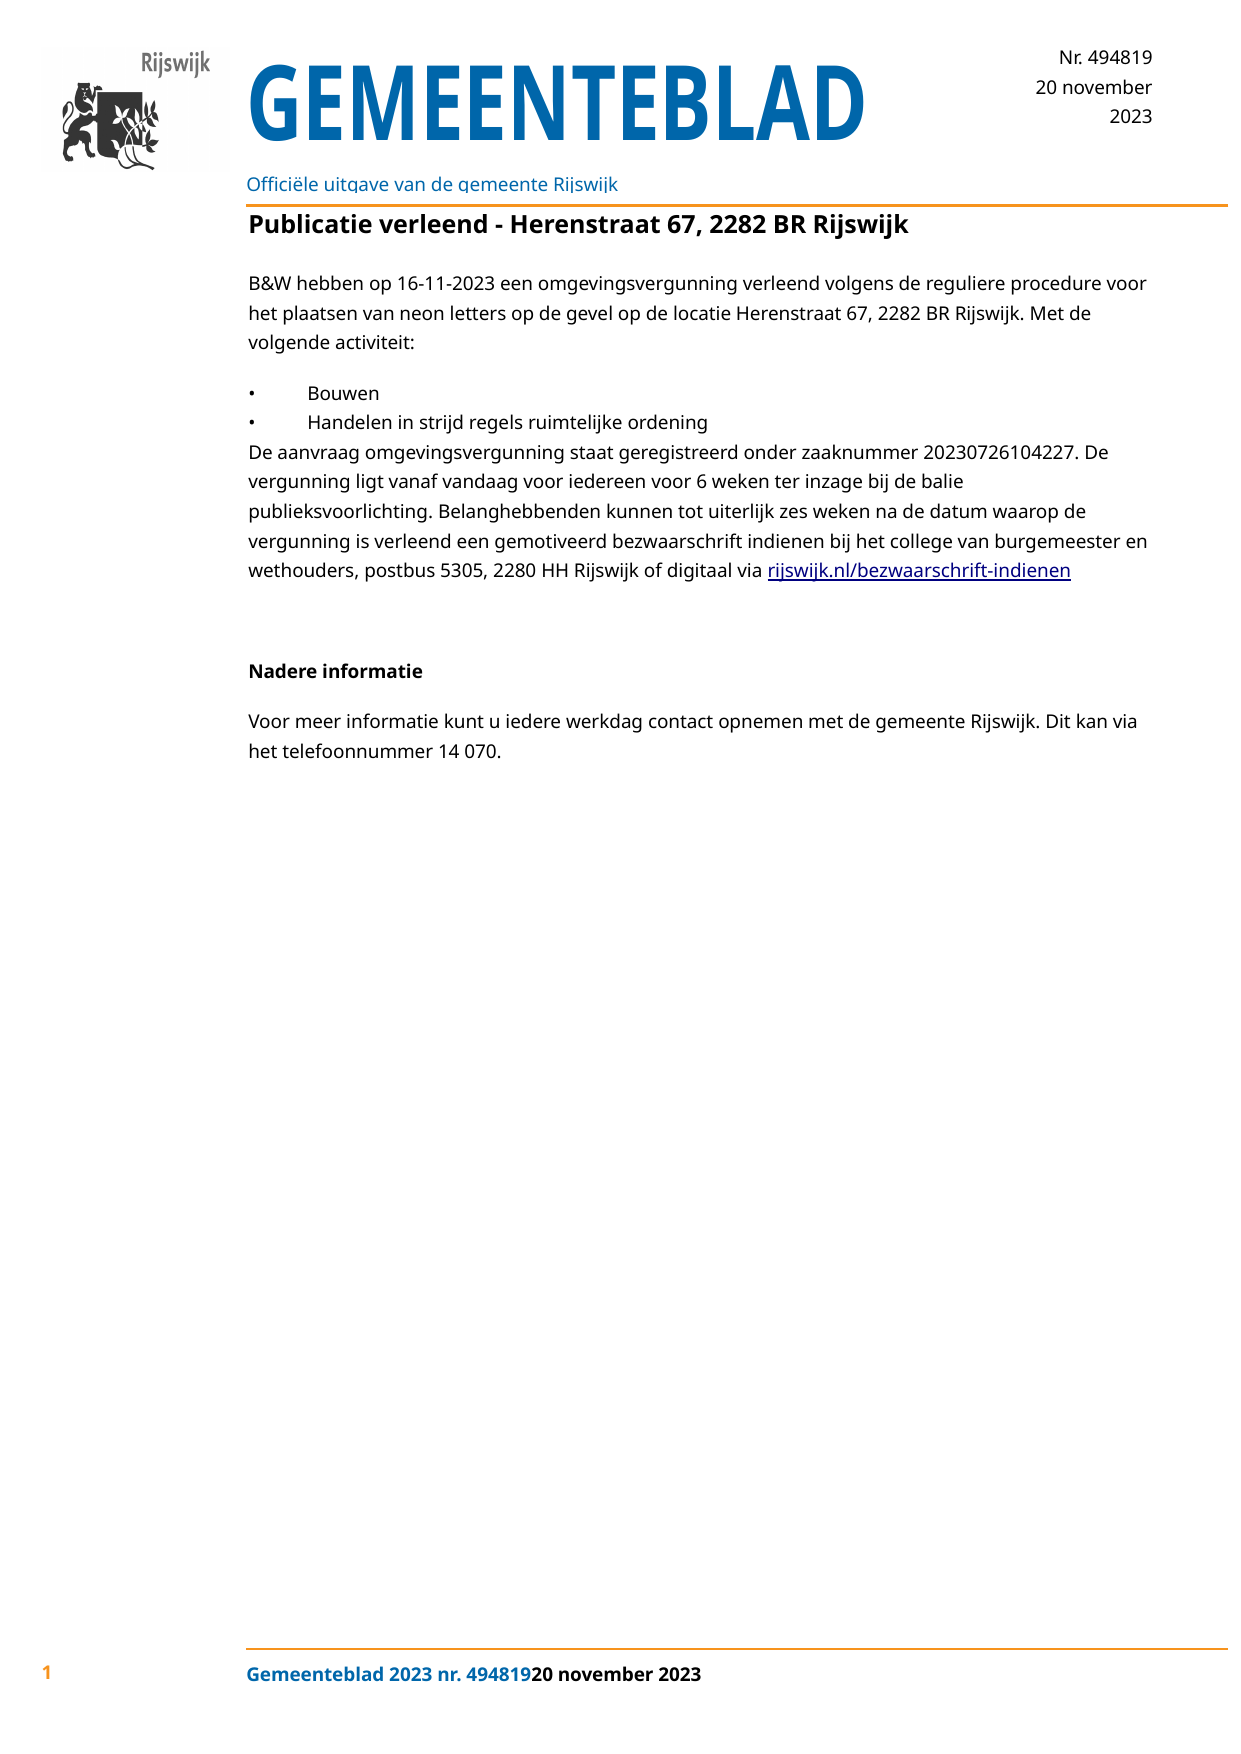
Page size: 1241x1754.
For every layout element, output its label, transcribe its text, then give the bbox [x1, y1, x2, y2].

text De aanvraag omgevingsvergunning staat geregistreerd onder zaaknummer 20230726104227. De vergunning ligt vanaf vandaag voor iedereen voor 6 weken ter inzage bij de balie publieksvoorlichting. Belanghebbenden kunnen tot uiterlijk zes weken na de datum waarop de vergunning is verleend een gemotiveerd bezwaarschrift indienen bij het college van burgemeester en wethouders, postbus 5305, 2280 HH Rijswijk of digitaal via rijswijk.nl/bezwaarschrift-indienen [248, 439, 1152, 583]
text B&W hebben op 16-11-2023 een omgevingsvergunning verleend volgens de reguliere procedure voor het plaatsen van neon letters op de gevel op de locatie Herenstraat 67, 2282 BR Rijswijk. Met de volgende activiteit: [248, 270, 1152, 355]
text Voor meer informatie kunt u iedere werkdag contact opnemen met de gemeente Rijswijk. Dit kan via het telefoonnummer 14 070. [248, 709, 1152, 764]
text Nadere informatie [248, 658, 1152, 684]
list Bouwen [248, 380, 1152, 406]
text Publicatie verleend - Herenstraat 67, 2282 BR Rijswijk [248, 207, 1152, 241]
picture [41, 47, 231, 172]
list Handelen in strijd regels ruimtelijke ordening [248, 409, 1152, 435]
